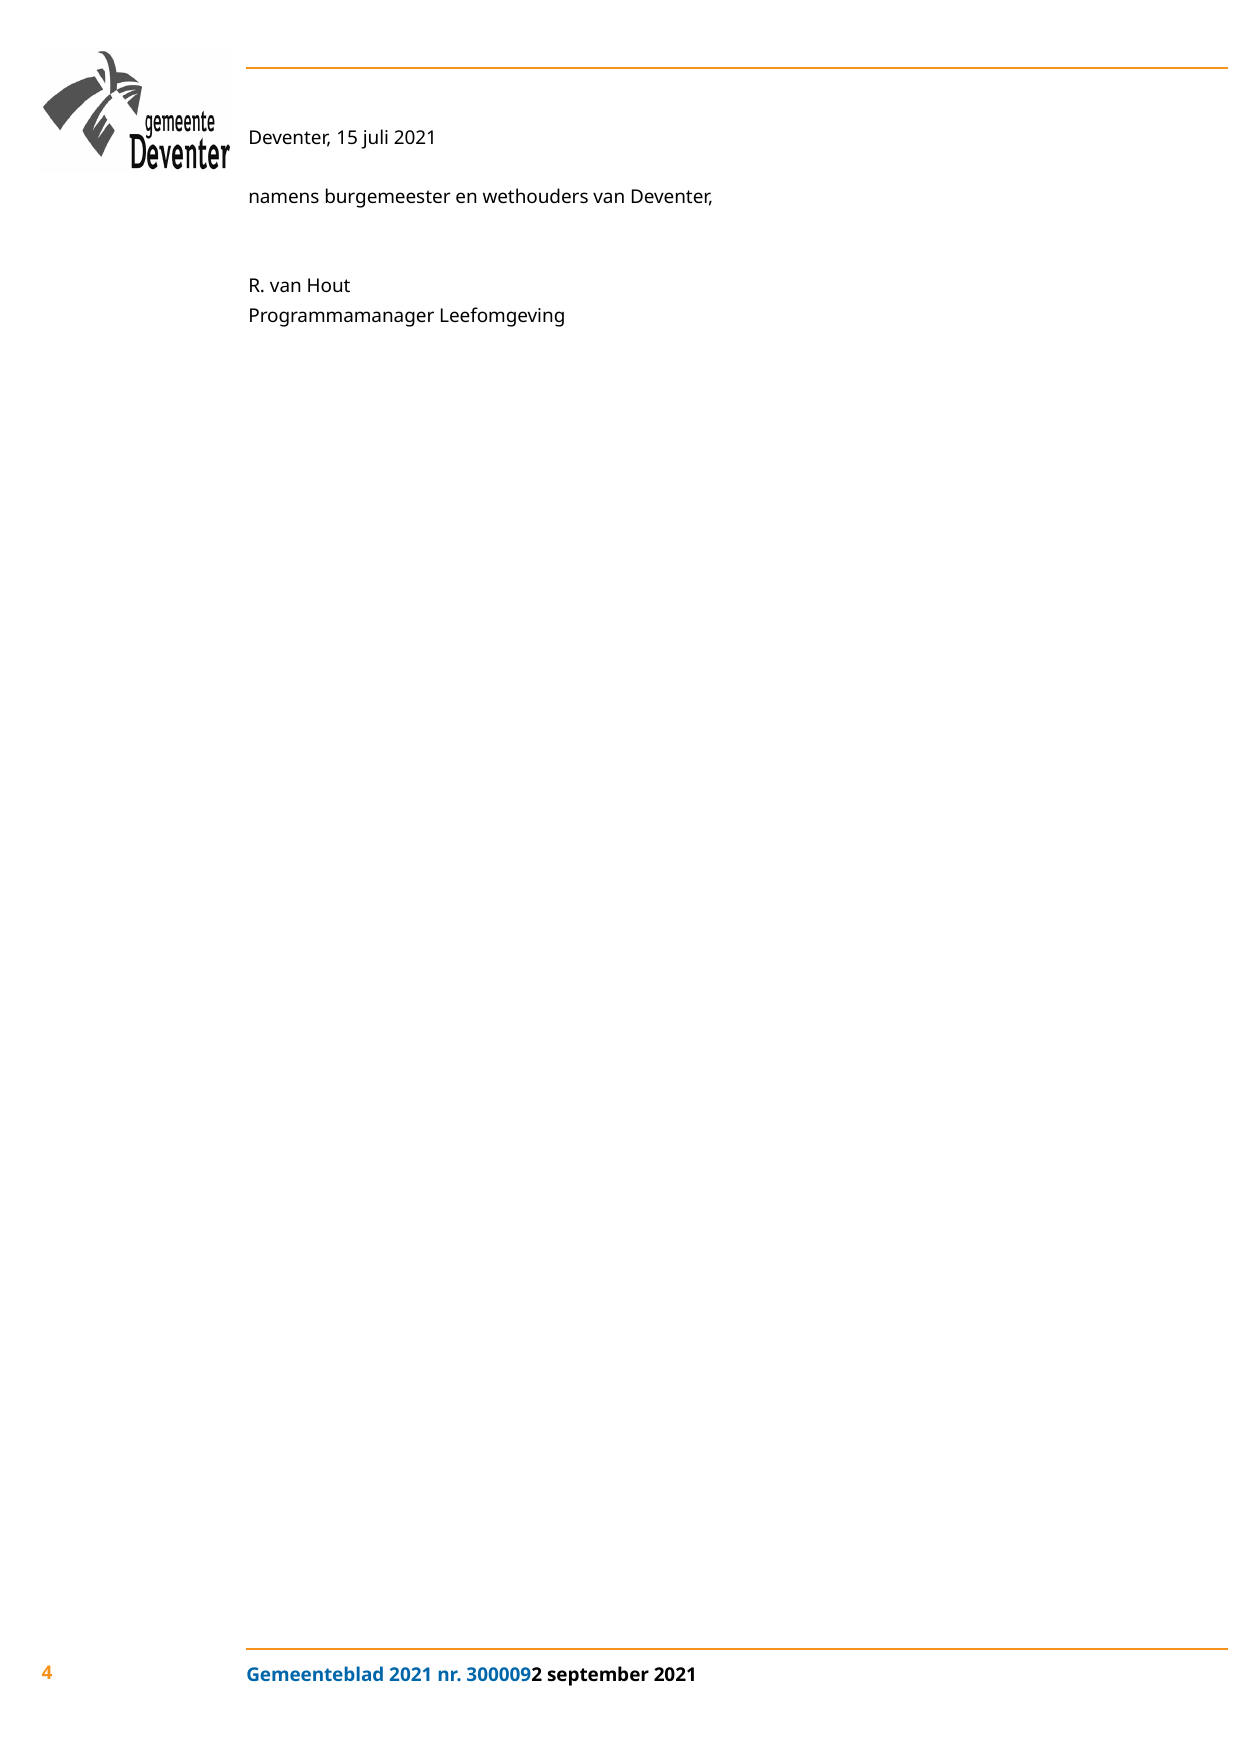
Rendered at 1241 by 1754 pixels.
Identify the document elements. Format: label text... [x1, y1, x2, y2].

text namens burgemeester en wethouders van Deventer, [248, 183, 1152, 209]
text Programmamanager Leefomgeving [248, 302, 1152, 328]
text Deventer, 15 juli 2021 [248, 124, 1152, 150]
text R. van Hout [248, 272, 1152, 298]
picture [41, 47, 231, 172]
